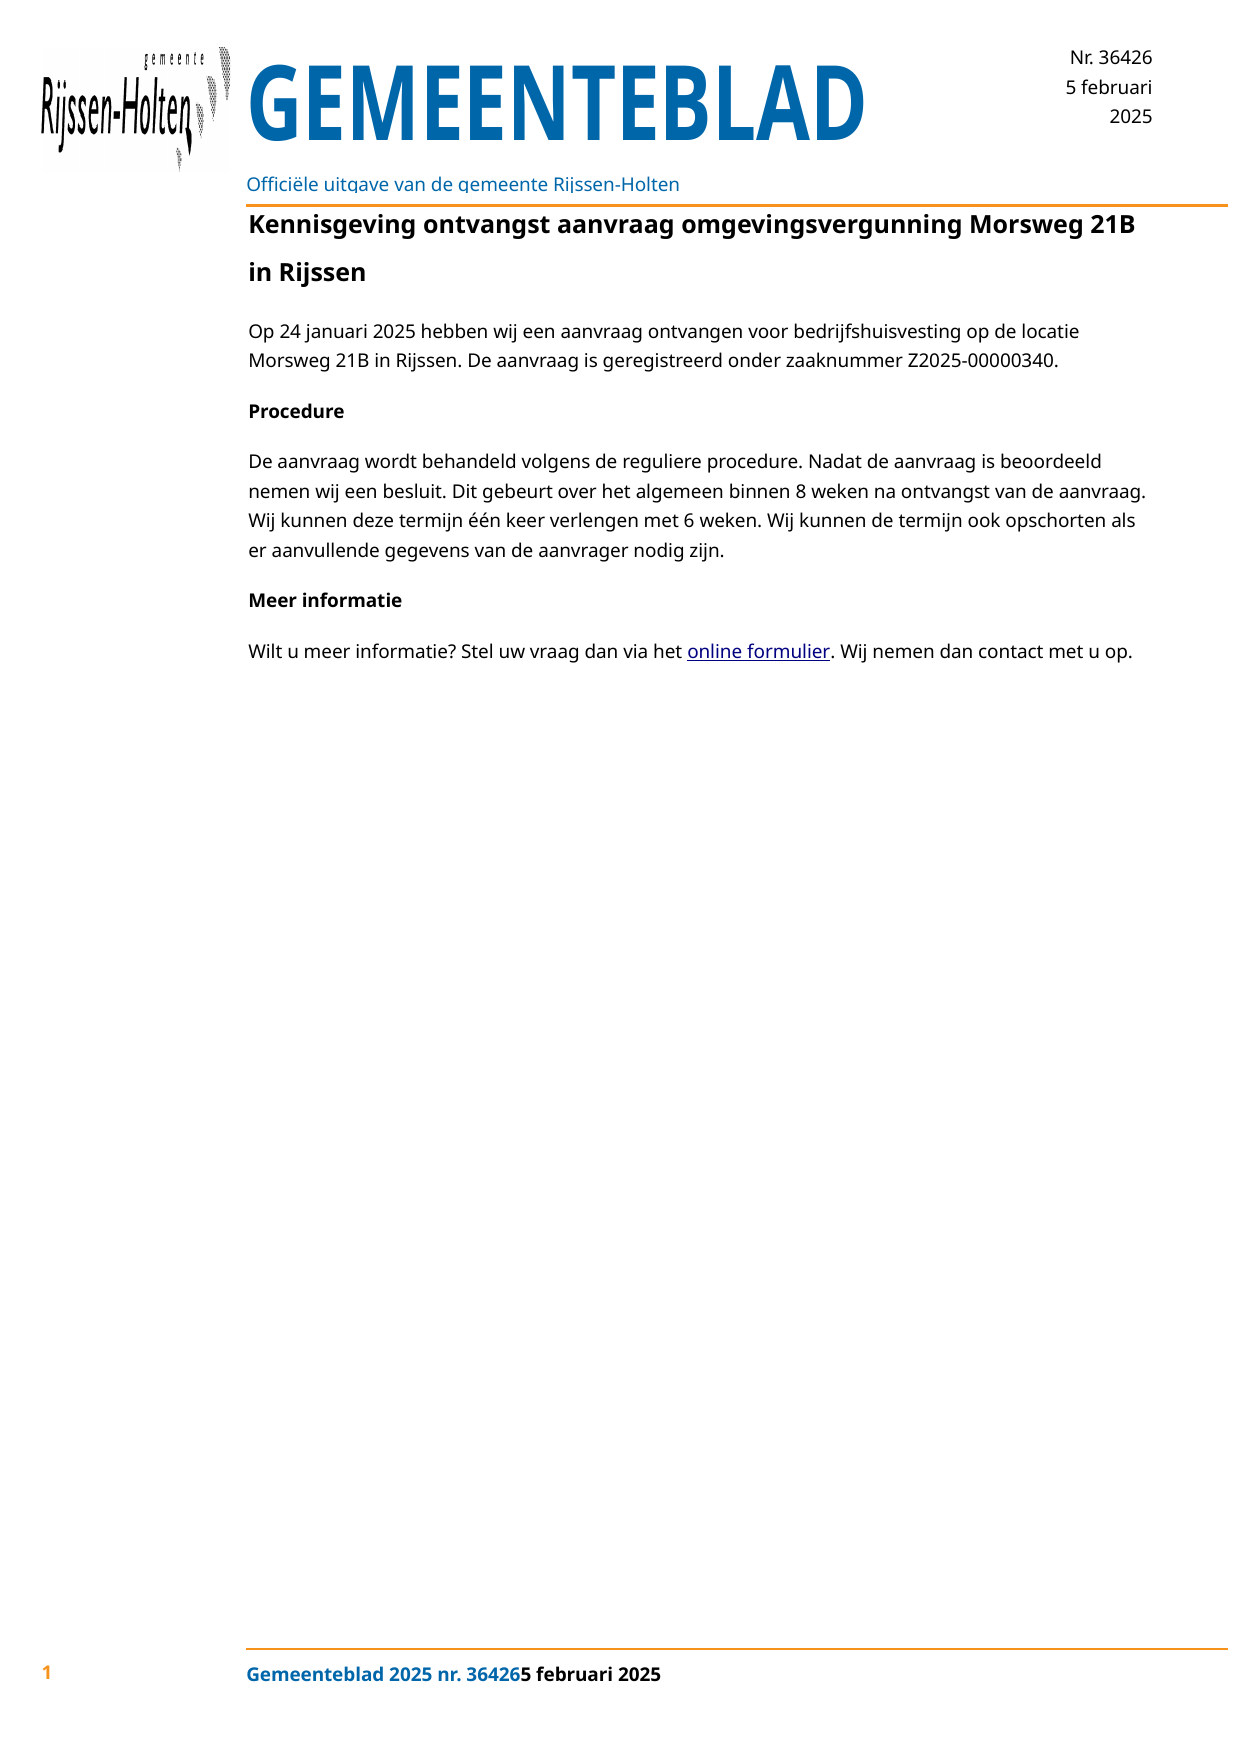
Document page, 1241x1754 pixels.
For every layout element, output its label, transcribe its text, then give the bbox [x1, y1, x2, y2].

text De aanvraag wordt behandeld volgens de reguliere procedure. Nadat de aanvraag is beoordeeld nemen wij een besluit. Dit gebeurt over het algemeen binnen 8 weken na ontvangst van de aanvraag. Wij kunnen deze termijn één keer verlengen met 6 weken. Wij kunnen de termijn ook opschorten als er aanvullende gegevens van de aanvrager nodig zijn. [248, 448, 1152, 563]
text Procedure [248, 398, 1152, 424]
text Wilt u meer informatie? Stel uw vraag dan via het online formulier. Wij nemen dan contact met u op. [248, 638, 1152, 664]
picture [41, 47, 231, 172]
text Meer informatie [248, 587, 1152, 613]
text Op 24 januari 2025 hebben wij een aanvraag ontvangen voor bedrijfshuisvesting op de locatie Morsweg 21B in Rijssen. De aanvraag is geregistreerd onder zaaknummer Z2025-00000340. [248, 318, 1152, 373]
text Kennisgeving ontvangst aanvraag omgevingsvergunning Morsweg 21B in Rijssen [248, 207, 1152, 288]
